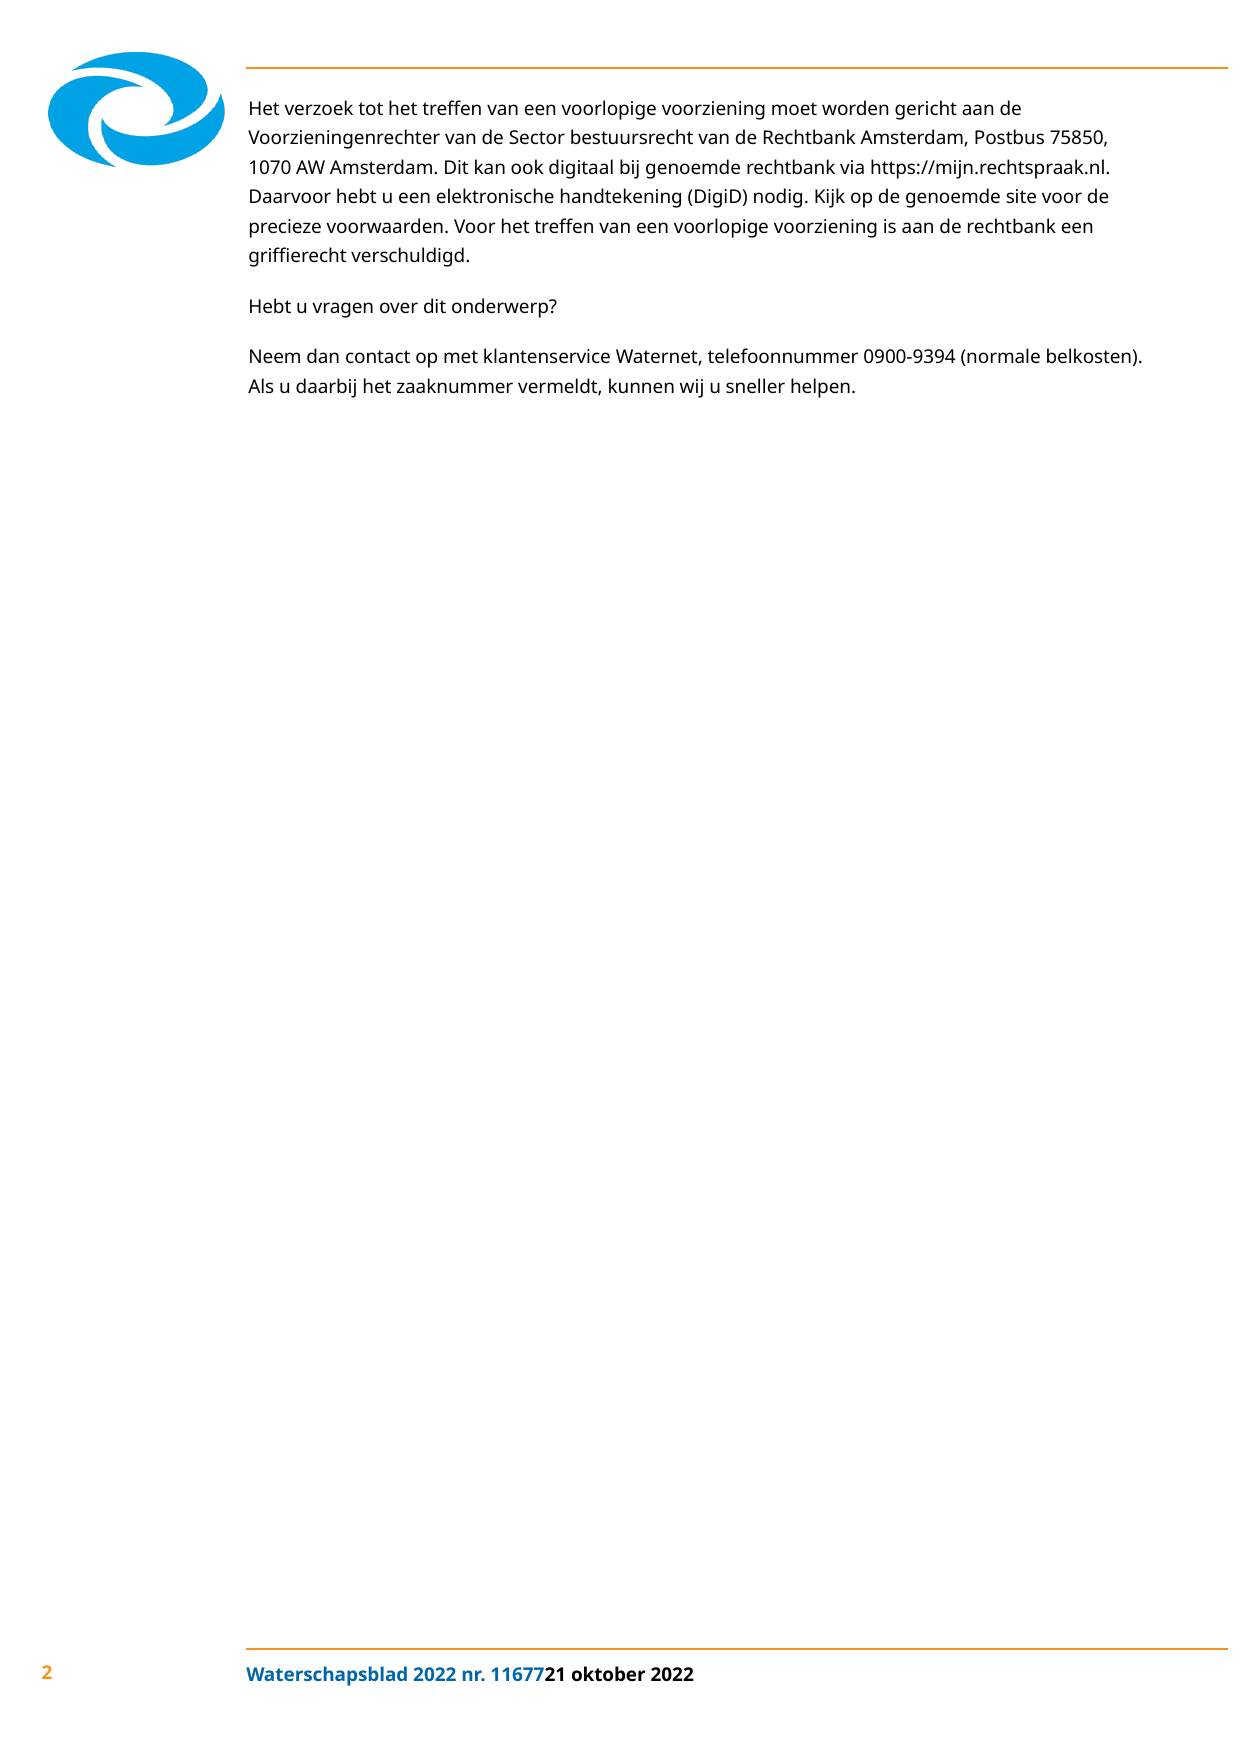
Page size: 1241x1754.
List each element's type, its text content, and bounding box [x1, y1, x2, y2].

picture [41, 47, 231, 172]
text Neem dan contact op met klantenservice Waternet, telefoonnummer 0900-9394 (normale belkosten). Als u daarbij het zaaknummer vermeldt, kunnen wij u sneller helpen. [248, 343, 1152, 399]
text Het verzoek tot het treffen van een voorlopige voorziening moet worden gericht aan de Voorzieningenrechter van de Sector bestuursrecht van de Rechtbank Amsterdam, Postbus 75850, 1070 AW Amsterdam. Dit kan ook digitaal bij genoemde rechtbank via https://mijn.rechtspraak.nl. Daarvoor hebt u een elektronische handtekening (DigiD) nodig. Kijk op de genoemde site voor de precieze voorwaarden. Voor het treffen van een voorlopige voorziening is aan de rechtbank een griffierecht verschuldigd. [248, 95, 1152, 268]
text Hebt u vragen over dit onderwerp? [248, 293, 1152, 319]
